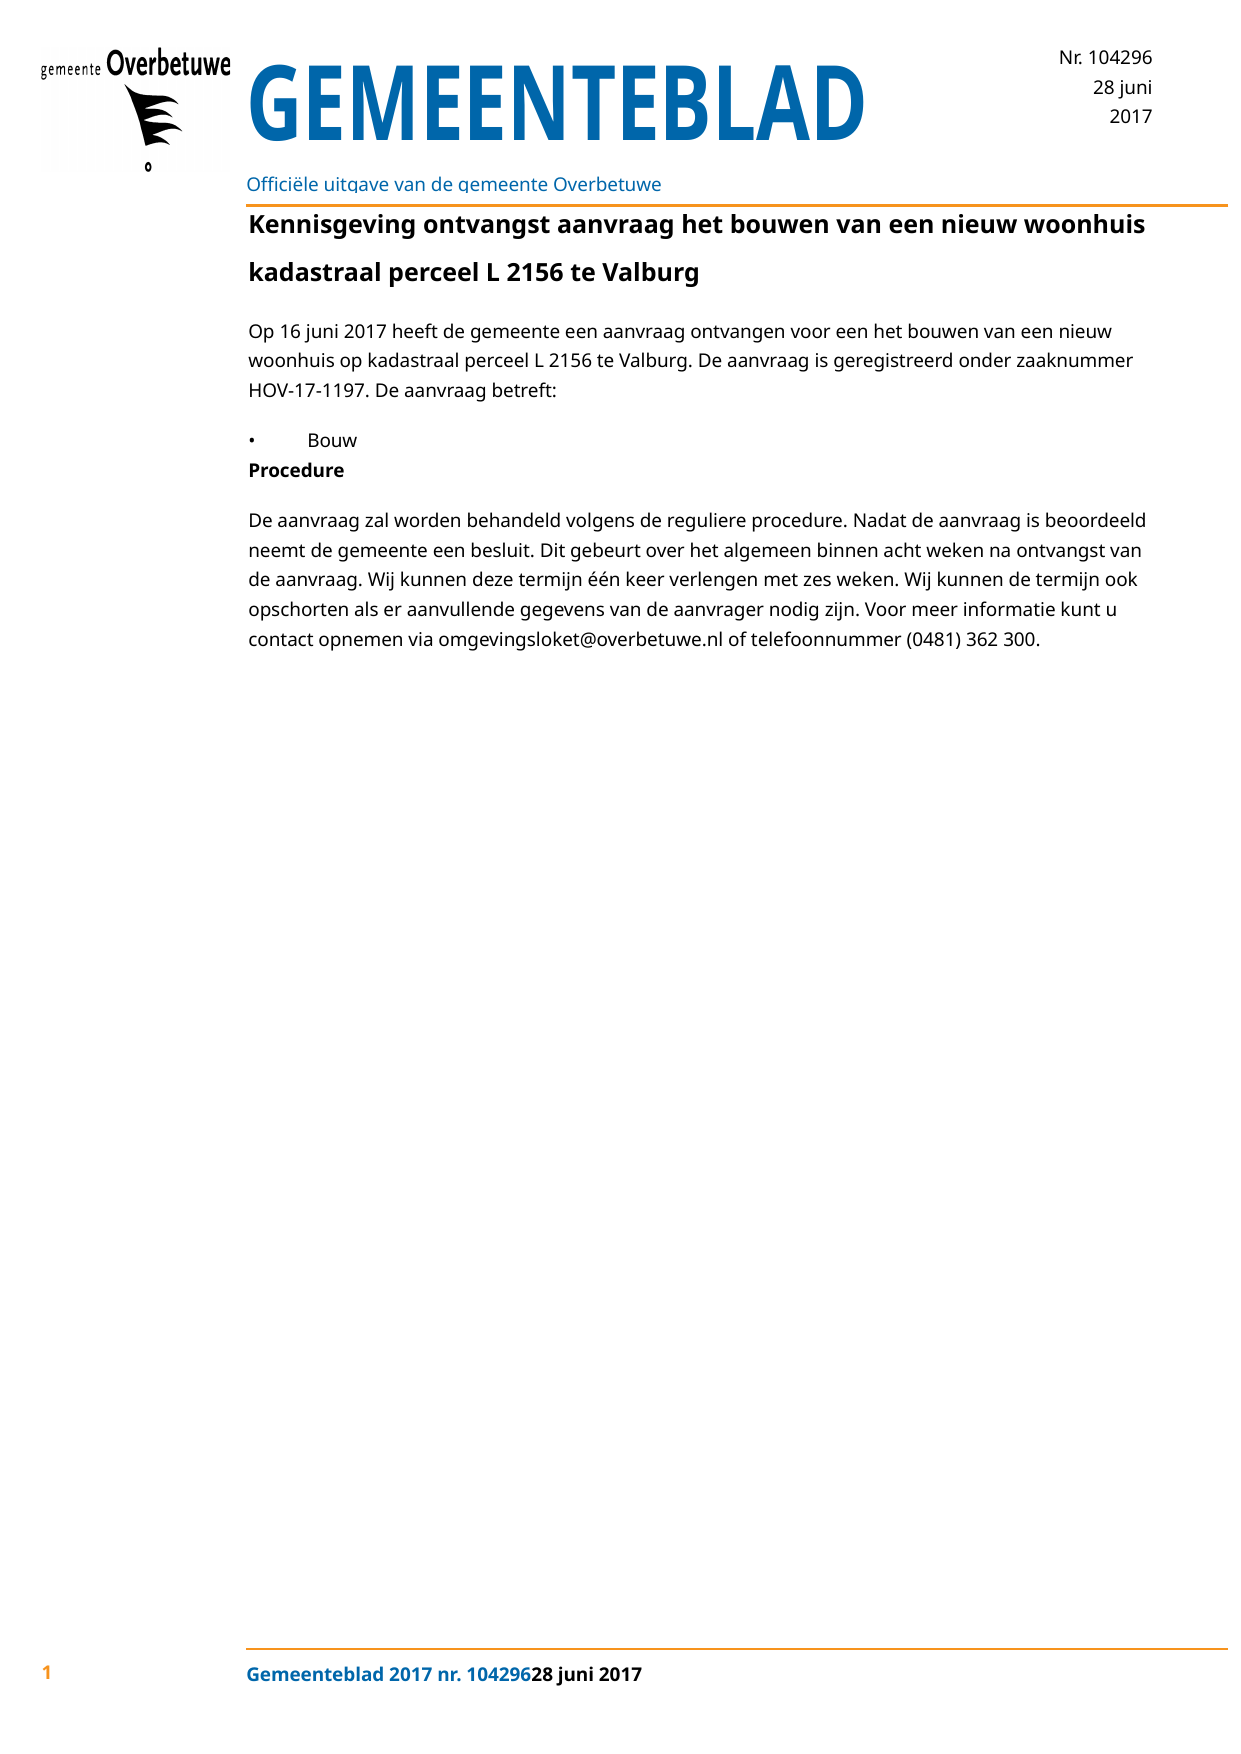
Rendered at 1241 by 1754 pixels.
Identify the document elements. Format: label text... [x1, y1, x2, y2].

picture [41, 47, 231, 172]
list Bouw [248, 427, 1152, 453]
text De aanvraag zal worden behandeld volgens de reguliere procedure. Nadat de aanvraag is beoordeeld neemt de gemeente een besluit. Dit gebeurt over het algemeen binnen acht weken na ontvangst van de aanvraag. Wij kunnen deze termijn één keer verlengen met zes weken. Wij kunnen de termijn ook opschorten als er aanvullende gegevens van de aanvrager nodig zijn. Voor meer informatie kunt u contact opnemen via omgevingsloket@overbetuwe.nl of telefoonnummer (0481) 362 300. [248, 507, 1152, 652]
text Procedure [248, 457, 1152, 483]
text Kennisgeving ontvangst aanvraag het bouwen van een nieuw woonhuis kadastraal perceel L 2156 te Valburg [248, 207, 1152, 288]
text Op 16 juni 2017 heeft de gemeente een aanvraag ontvangen voor een het bouwen van een nieuw woonhuis op kadastraal perceel L 2156 te Valburg. De aanvraag is geregistreerd onder zaaknummer HOV-17-1197. De aanvraag betreft: [248, 318, 1152, 403]
